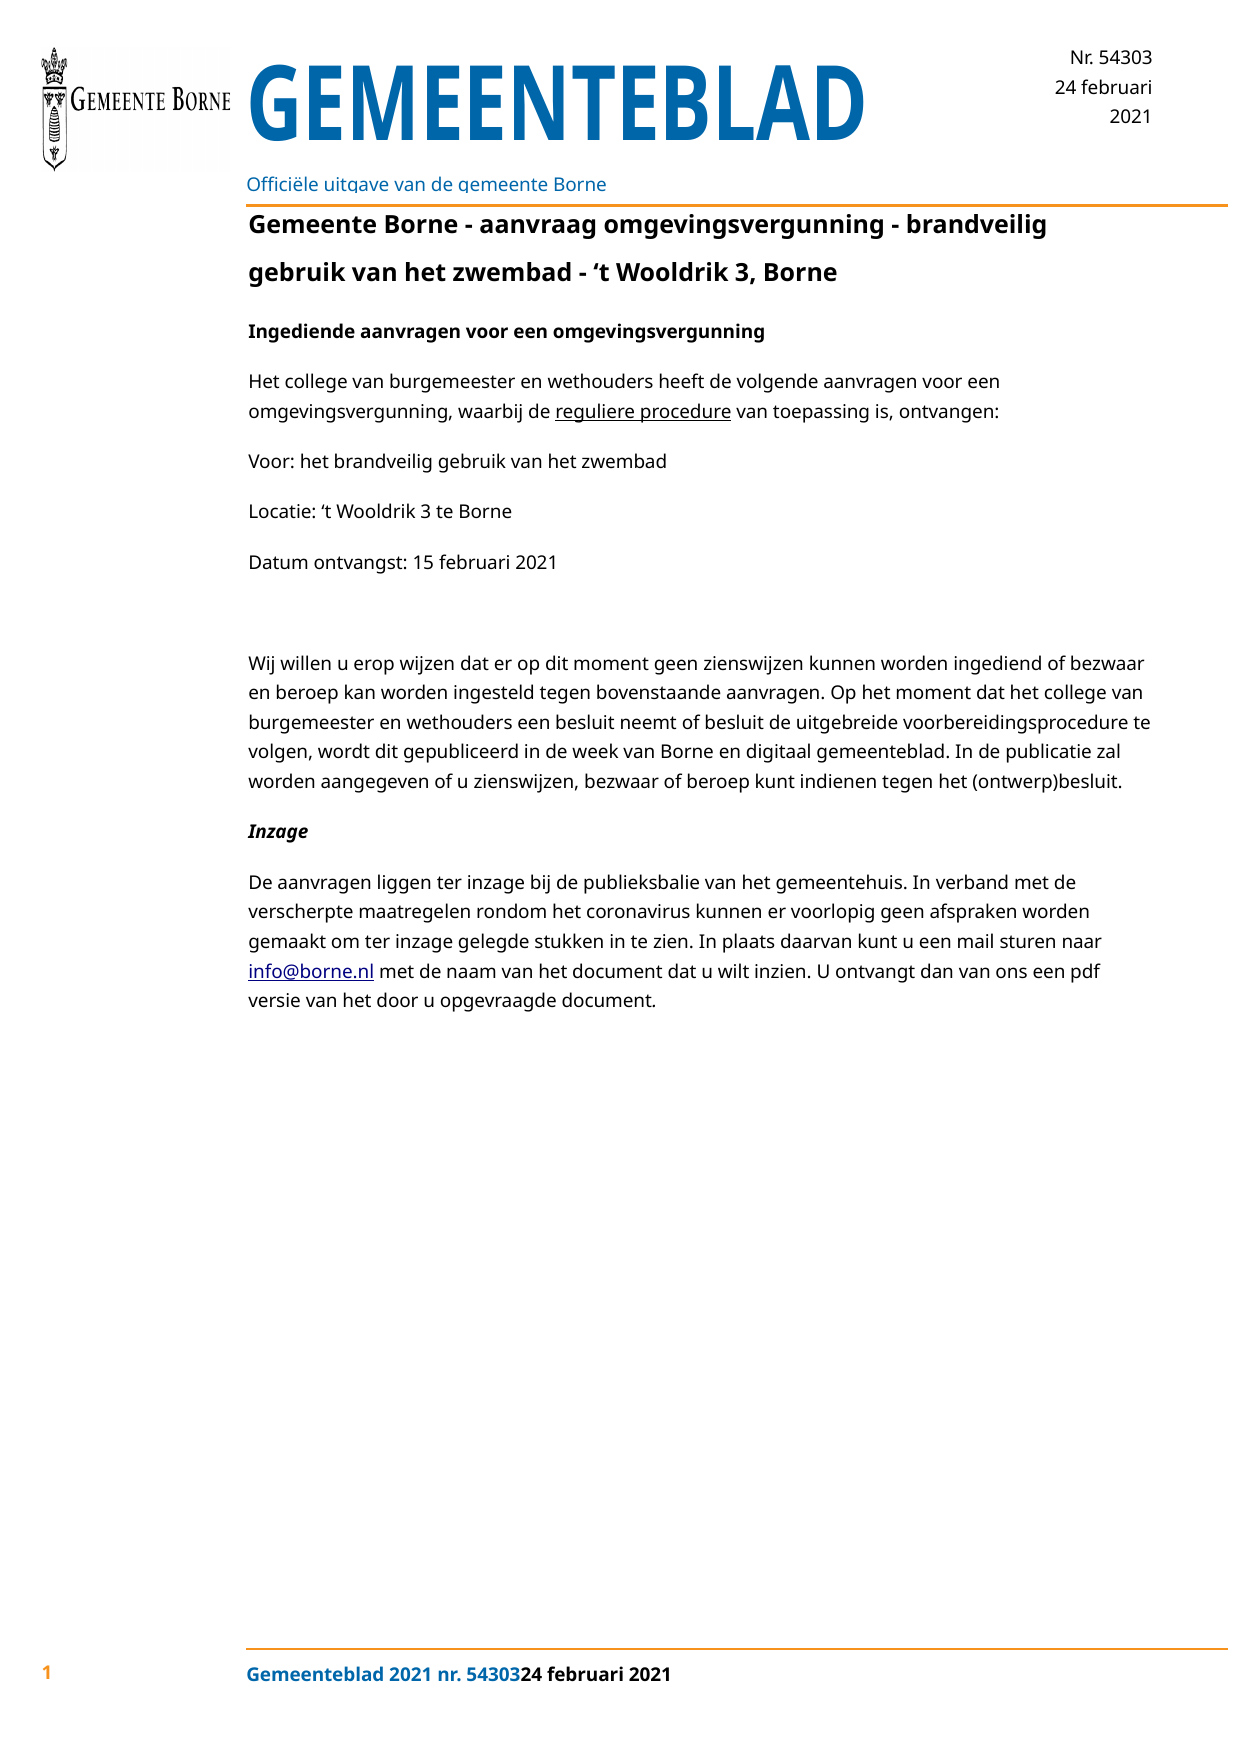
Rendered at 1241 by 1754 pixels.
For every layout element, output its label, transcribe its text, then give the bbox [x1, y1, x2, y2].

text Datum ontvangst: 15 februari 2021 [248, 549, 1152, 575]
text Locatie: ‘t Wooldrik 3 te Borne [248, 499, 1152, 524]
text Gemeente Borne - aanvraag omgevingsvergunning - brandveilig gebruik van het zwembad - ‘t Wooldrik 3, Borne [248, 207, 1152, 288]
text Voor: het brandveilig gebruik van het zwembad [248, 448, 1152, 474]
text Wij willen u erop wijzen dat er op dit moment geen zienswijzen kunnen worden ingediend of bezwaar en beroep kan worden ingesteld tegen bovenstaande aanvragen. Op het moment dat het college van burgemeester en wethouders een besluit neemt of besluit de uitgebreide voorbereidingsprocedure te volgen, wordt dit gepubliceerd in de week van Borne en digitaal gemeenteblad. In de publicatie zal worden aangegeven of u zienswijzen, bezwaar of beroep kunt indienen tegen het (ontwerp)besluit. [248, 650, 1152, 794]
text De aanvragen liggen ter inzage bij de publieksbalie van het gemeentehuis. In verband met de verscherpte maatregelen rondom het coronavirus kunnen er voorlopig geen afspraken worden gemaakt om ter inzage gelegde stukken in te zien. In plaats daarvan kunt u een mail sturen naar info@borne.nl met de naam van het document dat u wilt inzien. U ontvangt dan van ons een pdf versie van het door u opgevraagde document. [248, 869, 1152, 1013]
text Inzage [248, 819, 1152, 844]
text Het college van burgemeester en wethouders heeft de volgende aanvragen voor een omgevingsvergunning, waarbij de reguliere procedure van toepassing is, ontvangen: [248, 368, 1152, 424]
picture [41, 47, 231, 172]
text Ingediende aanvragen voor een omgevingsvergunning [248, 318, 1152, 344]
